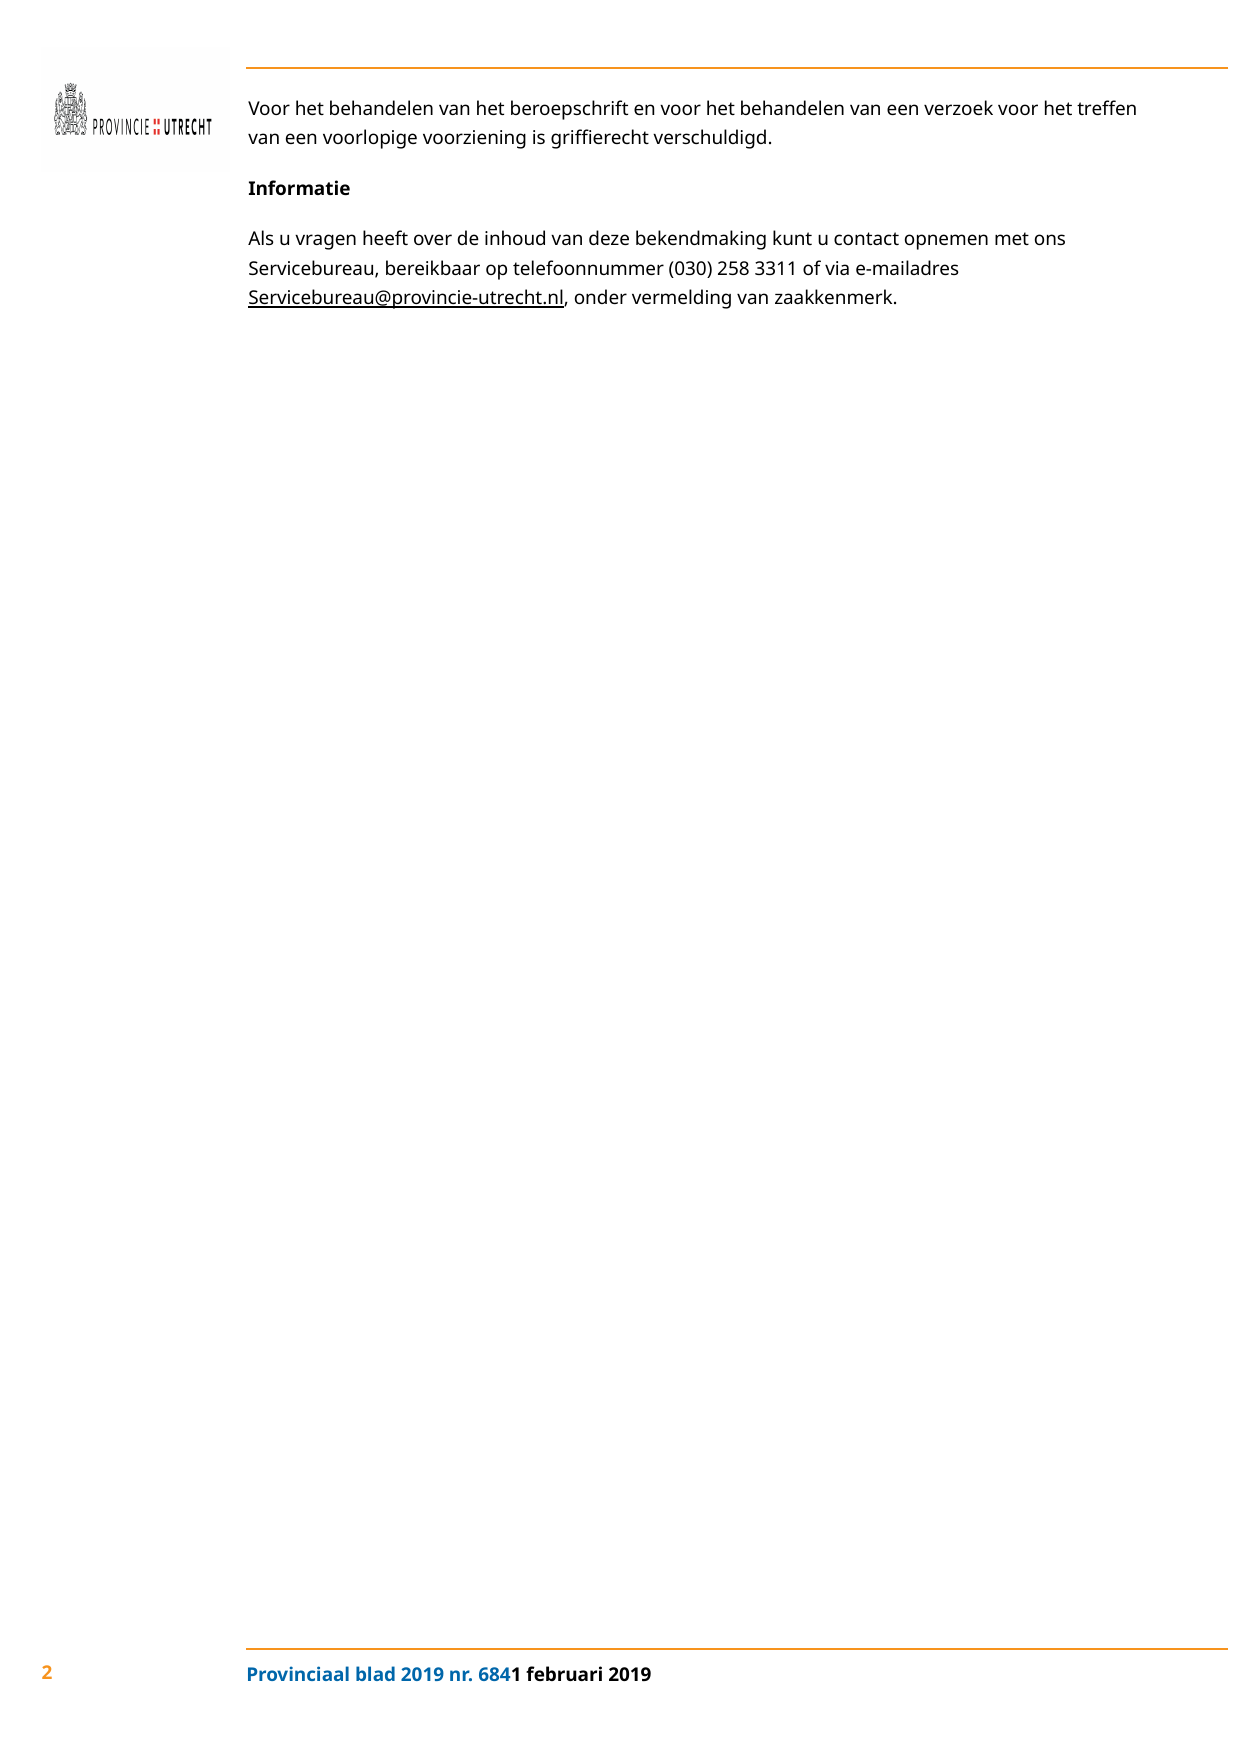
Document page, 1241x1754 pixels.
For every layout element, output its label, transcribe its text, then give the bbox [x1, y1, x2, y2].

text Voor het behandelen van het beroepschrift en voor het behandelen van een verzoek voor het treffen van een voorlopige voorziening is griffierecht verschuldigd. [248, 95, 1152, 150]
text Informatie [248, 175, 1152, 201]
text Als u vragen heeft over de inhoud van deze bekendmaking kunt u contact opnemen met ons Servicebureau, bereikbaar op telefoonnummer (030) 258 3311 of via e-mailadres Servicebureau@provincie-utrecht.nl, onder vermelding van zaakkenmerk. [248, 225, 1152, 310]
picture [41, 47, 231, 172]
